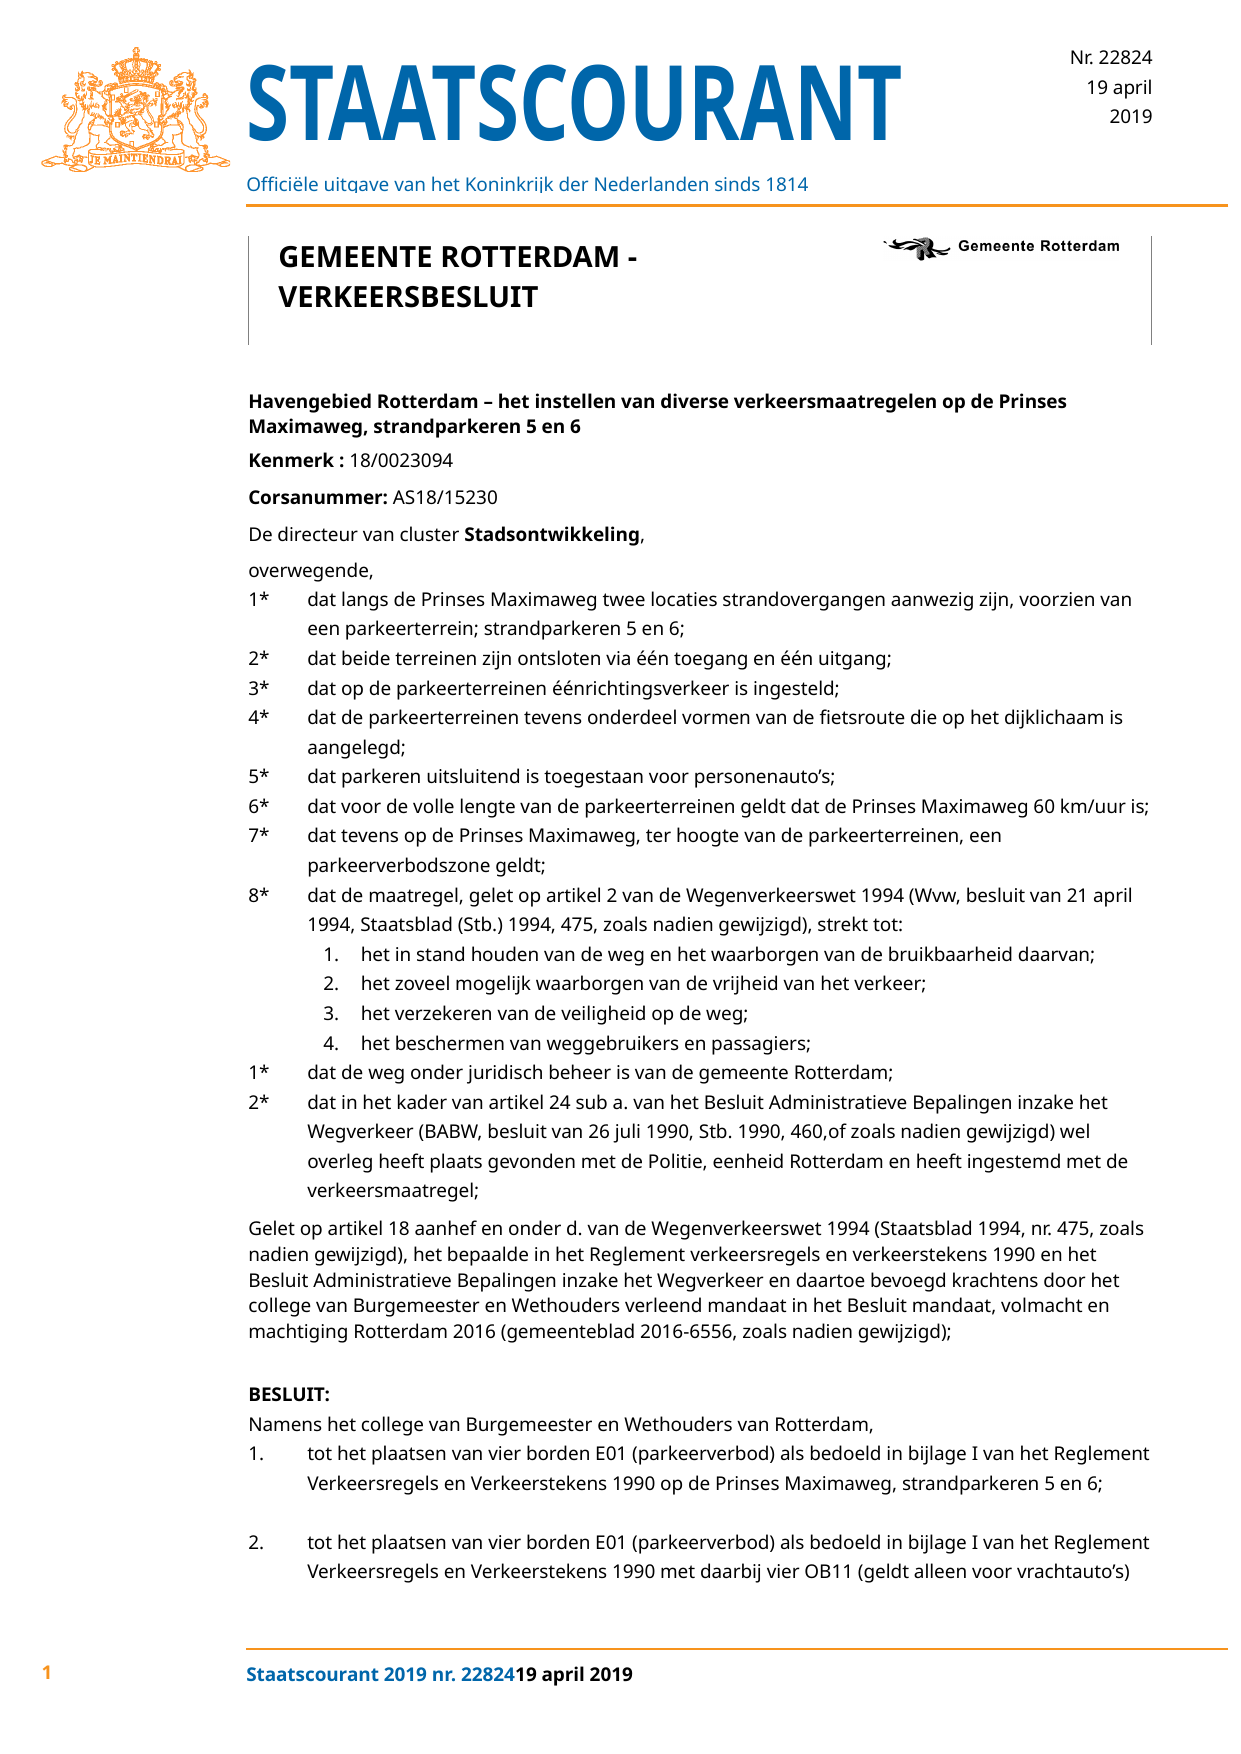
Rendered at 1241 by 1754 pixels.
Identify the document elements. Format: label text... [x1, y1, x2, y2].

list dat tevens op de Prinses Maximaweg, ter hoogte van de parkeerterreinen, een parkeerverbodszone geldt; [248, 823, 1152, 878]
text Namens het college van Burgemeester en Wethouders van Rotterdam, [248, 1411, 1152, 1436]
list het beschermen van weggebruikers en passagiers; [323, 1030, 1152, 1055]
text Gelet op artikel 18 aanhef en onder d. van de Wegenverkeerswet 1994 (Staatsblad 1994, nr. 475, zoals nadien gewijzigd), het bepaalde in het Reglement verkeersregels en verkeerstekens 1990 en het Besluit Administratieve Bepalingen inzake het Wegverkeer en daartoe bevoegd krachtens door het college van Burgemeester en Wethouders verleend mandaat in het Besluit mandaat, volmacht en machtiging Rotterdam 2016 (gemeenteblad 2016-6556, zoals nadien gewijzigd); [248, 1216, 1152, 1344]
picture [882, 236, 1119, 261]
list dat in het kader van artikel 24 sub a. van het Besluit Administratieve Bepalingen inzake het Wegverkeer (BABW, besluit van 26 juli 1990, Stb. 1990, 460,of zoals nadien gewijzigd) wel overleg heeft plaats gevonden met de Politie, eenheid Rotterdam en heeft ingestemd met de verkeersmaatregel; [248, 1089, 1152, 1203]
text De directeur van cluster Stadsontwikkeling, [248, 521, 1152, 547]
list het in stand houden van de weg en het waarborgen van de bruikbaarheid daarvan; [323, 941, 1152, 967]
text Havengebied Rotterdam – het instellen van diverse verkeersmaatregelen op de Prinses Maximaweg, strandparkeren 5 en 6 [248, 388, 1152, 439]
list het verzekeren van de veiligheid op de weg; [323, 1000, 1152, 1026]
list het zoveel mogelijk waarborgen van de vrijheid van het verkeer; [323, 971, 1152, 996]
list dat langs de Prinses Maximaweg twee locaties strandovergangen aanwezig zijn, voorzien van een parkeerterrein; strandparkeren 5 en 6; [248, 586, 1152, 641]
list dat de parkeerterreinen tevens onderdeel vormen van de fietsroute die op het dijklichaam is aangelegd; [248, 704, 1152, 759]
list dat de maatregel, gelet op artikel 2 van de Wegenverkeerswet 1994 (Wvw, besluit van 21 april 1994, Staatsblad (Stb.) 1994, 475, zoals nadien gewijzigd), strekt tot: [248, 882, 1152, 937]
list tot het plaatsen van vier borden E01 (parkeerverbod) als bedoeld in bijlage I van het Reglement Verkeersregels en Verkeerstekens 1990 met daarbij vier OB11 (geldt alleen voor vrachtauto’s) [248, 1529, 1152, 1584]
text overwegende, [248, 558, 1152, 583]
list dat op de parkeerterreinen éénrichtingsverkeer is ingesteld; [248, 675, 1152, 700]
text Kenmerk : 18/0023094 [248, 448, 1152, 473]
list tot het plaatsen van vier borden E01 (parkeerverbod) als bedoeld in bijlage I van het Reglement Verkeersregels en Verkeerstekens 1990 op de Prinses Maximaweg, strandparkeren 5 en 6; [248, 1440, 1152, 1496]
list dat beide terreinen zijn ontsloten via één toegang en één uitgang; [248, 645, 1152, 671]
list dat parkeren uitsluitend is toegestaan voor personenauto’s; [248, 763, 1152, 789]
table_header [850, 236, 1151, 345]
list dat de weg onder juridisch beheer is van de gemeente Rotterdam; [248, 1059, 1152, 1085]
text Corsanummer: AS18/15230 [248, 484, 1152, 510]
text BESLUIT: [248, 1381, 1152, 1407]
list dat voor de volle lengte van de parkeerterreinen geldt dat de Prinses Maximaweg 60 km/uur is; [248, 793, 1152, 819]
table_header GEMEENTE ROTTERDAM - VERKEERSBESLUIT [249, 236, 850, 345]
picture [41, 47, 231, 172]
